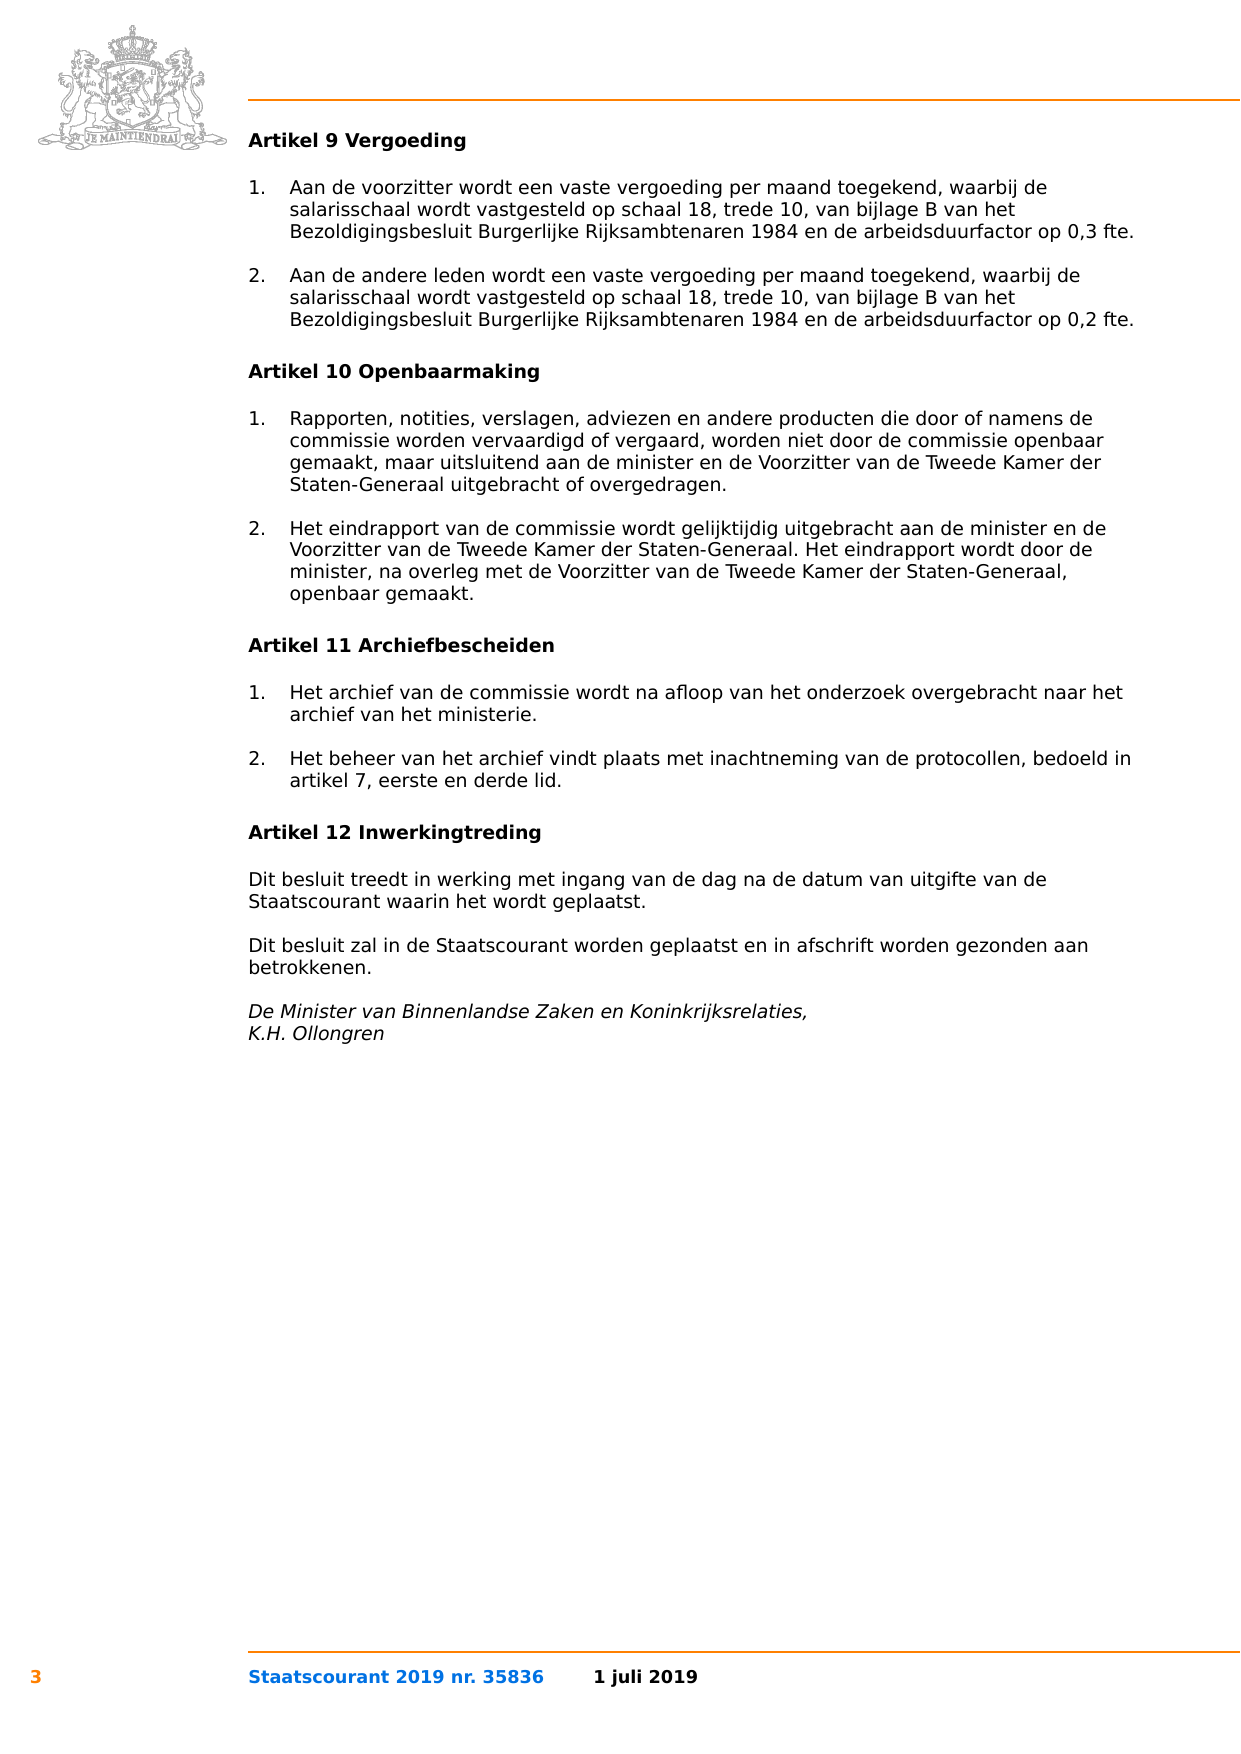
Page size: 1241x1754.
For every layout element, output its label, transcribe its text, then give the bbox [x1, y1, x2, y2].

subtitle Artikel 11 Archiefbescheiden [248, 635, 1163, 657]
text 2. Aan de andere leden wordt een vaste vergoeding per maand toegekend, waarbij de salarisschaal wordt vastgesteld op schaal 18, trede 10, van bijlage B van het Bezoldigingsbesluit Burgerlijke Rijksambtenaren 1984 en de arbeidsduurfactor op 0,2 fte. [248, 265, 1163, 331]
text Dit besluit zal in de Staatscourant worden geplaatst en in afschrift worden gezonden aan betrokkenen. [248, 935, 1163, 979]
subtitle Artikel 9 Vergoeding [248, 130, 1163, 152]
picture [38, 25, 227, 150]
subtitle Artikel 10 Openbaarmaking [248, 361, 1163, 383]
text De Minister van Binnenlandse Zaken en Koninkrijksrelaties, K.H. Ollongren [248, 1001, 1163, 1045]
text 2. Het eindrapport van de commissie wordt gelijktijdig uitgebracht aan de minister en de Voorzitter van de Tweede Kamer der Staten-Generaal. Het eindrapport wordt door de minister, na overleg met de Voorzitter van de Tweede Kamer der Staten-Generaal, openbaar gemaakt. [248, 517, 1163, 605]
text 1. Aan de voorzitter wordt een vaste vergoeding per maand toegekend, waarbij de salarisschaal wordt vastgesteld op schaal 18, trede 10, van bijlage B van het Bezoldigingsbesluit Burgerlijke Rijksambtenaren 1984 en de arbeidsduurfactor op 0,3 fte. [248, 177, 1163, 243]
text Dit besluit treedt in werking met ingang van de dag na de datum van uitgifte van de Staatscourant waarin het wordt geplaatst. [248, 869, 1163, 913]
text 1. Rapporten, notities, verslagen, adviezen en andere producten die door of namens de commissie worden vervaardigd of vergaard, worden niet door de commissie openbaar gemaakt, maar uitsluitend aan de minister en de Voorzitter van de Tweede Kamer der Staten-Generaal uitgebracht of overgedragen. [248, 408, 1163, 496]
text 1. Het archief van de commissie wordt na afloop van het onderzoek overgebracht naar het archief van het ministerie. [248, 682, 1163, 726]
subtitle Artikel 12 Inwerkingtreding [248, 822, 1163, 844]
text 2. Het beheer van het archief vindt plaats met inachtneming van de protocollen, bedoeld in artikel 7, eerste en derde lid. [248, 748, 1163, 792]
